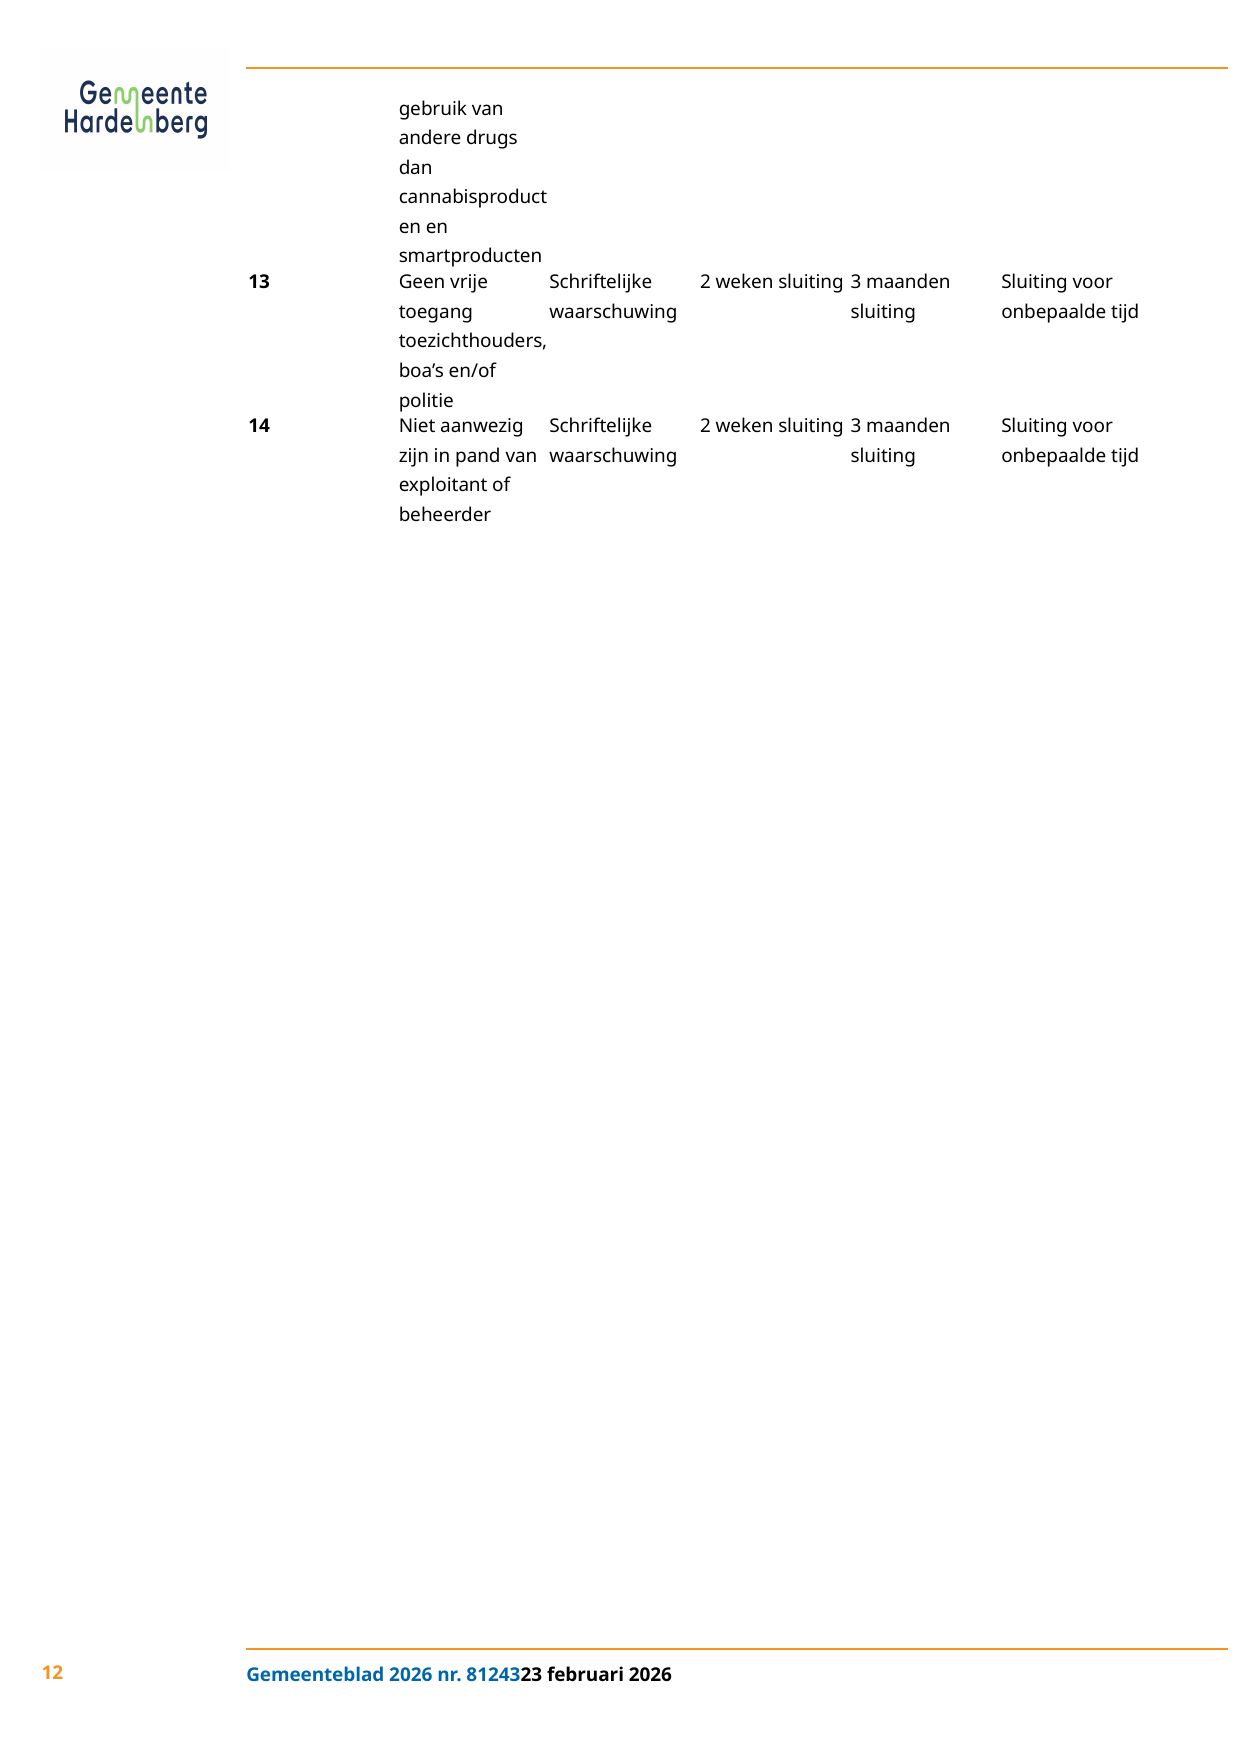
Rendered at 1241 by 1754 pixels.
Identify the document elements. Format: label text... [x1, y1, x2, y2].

table_cell 13 [248, 269, 398, 412]
table_cell Schriftelijke waarschuwing [549, 413, 700, 527]
table_cell Schriftelijke waarschuwing [549, 269, 700, 412]
table_cell 3 maanden sluiting [850, 269, 1001, 412]
table_cell 14 [248, 413, 398, 527]
table_cell [549, 95, 700, 268]
table_cell [248, 95, 398, 268]
table_cell gebruik van andere drugs dan cannabisproducten en smartproducten [399, 95, 549, 268]
table_cell 2 weken sluiting [700, 413, 850, 527]
table_cell 3 maanden sluiting [850, 413, 1001, 527]
table_cell Sluiting voor onbepaalde tijd [1001, 413, 1152, 527]
table_cell Geen vrije toegang toezichthouders, boa’s en/of politie [399, 269, 549, 412]
table_cell Sluiting voor onbepaalde tijd [1001, 269, 1152, 412]
picture [41, 47, 231, 172]
table_cell Niet aanwezig zijn in pand van exploitant of beheerder [399, 413, 549, 527]
table_cell [1001, 95, 1152, 268]
table_cell 2 weken sluiting [700, 269, 850, 412]
table_cell [700, 95, 850, 268]
table_cell [850, 95, 1001, 268]
